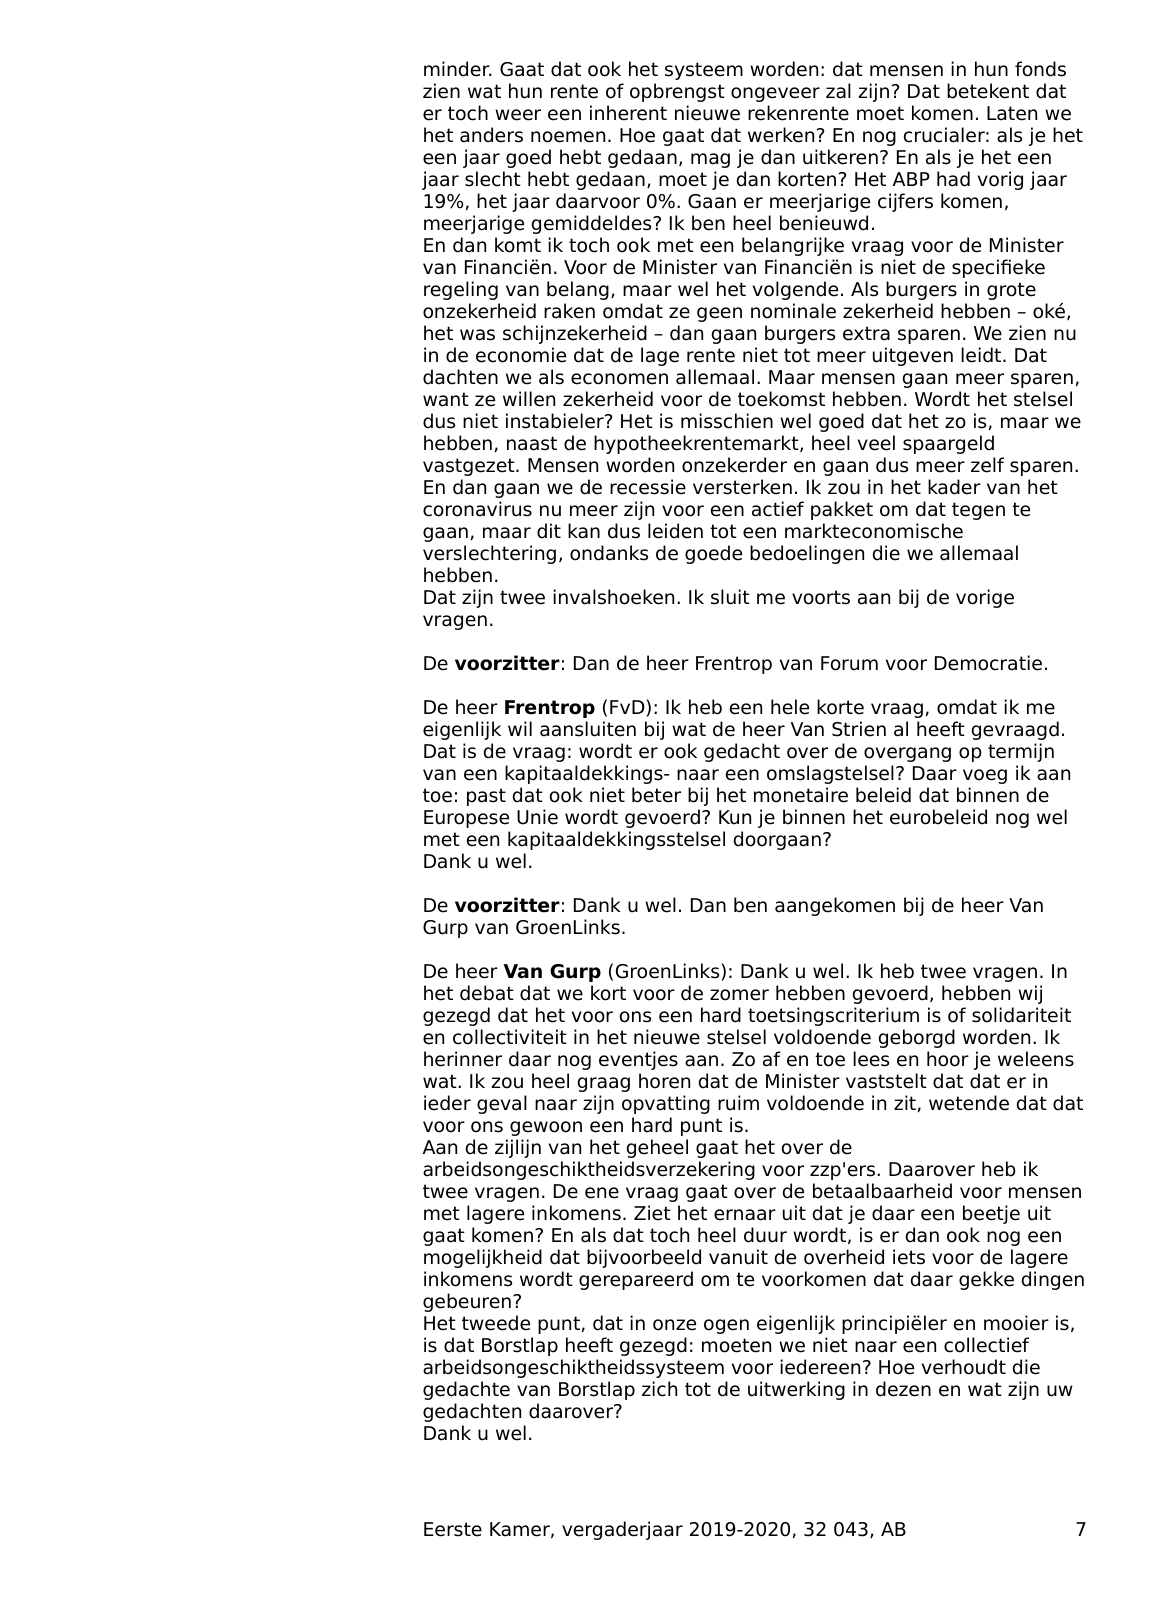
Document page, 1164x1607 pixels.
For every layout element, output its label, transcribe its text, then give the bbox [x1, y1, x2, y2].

text De heer Frentrop (FvD): Ik heb een hele korte vraag, omdat ik me eigenlijk wil aansluiten bij wat de heer Van Strien al heeft gevraagd. Dat is de vraag: wordt er ook gedacht over de overgang op termijn van een kapitaaldekkings- naar een omslagstelsel? Daar voeg ik aan toe: past dat ook niet beter bij het monetaire beleid dat binnen de Europese Unie wordt gevoerd? Kun je binnen het eurobeleid nog wel met een kapitaaldekkingsstelsel doorgaan? [422, 697, 1087, 851]
text Aan de zijlijn van het geheel gaat het over de arbeidsongeschiktheidsverzekering voor zzp'ers. Daarover heb ik twee vragen. De ene vraag gaat over de betaalbaarheid voor mensen met lagere inkomens. Ziet het ernaar uit dat je daar een beetje uit gaat komen? En als dat toch heel duur wordt, is er dan ook nog een mogelijkheid dat bijvoorbeeld vanuit de overheid iets voor de lagere inkomens wordt gerepareerd om te voorkomen dat daar gekke dingen gebeuren? [422, 1137, 1087, 1313]
text Dat zijn twee invalshoeken. Ik sluit me voorts aan bij de vorige vragen. [422, 587, 1087, 631]
text Dank u wel. [422, 1423, 1087, 1444]
text De voorzitter: Dank u wel. Dan ben aangekomen bij de heer Van Gurp van GroenLinks. [422, 895, 1087, 939]
text De voorzitter: Dan de heer Frentrop van Forum voor Democratie. [422, 653, 1087, 675]
text Dank u wel. [422, 851, 1087, 873]
text De heer Van Gurp (GroenLinks): Dank u wel. Ik heb twee vragen. In het debat dat we kort voor de zomer hebben gevoerd, hebben wij gezegd dat het voor ons een hard toetsingscriterium is of solidariteit en collectiviteit in het nieuwe stelsel voldoende geborgd worden. Ik herinner daar nog eventjes aan. Zo af en toe lees en hoor je weleens wat. Ik zou heel graag horen dat de Minister vaststelt dat dat er in ieder geval naar zijn opvatting ruim voldoende in zit, wetende dat dat voor ons gewoon een hard punt is. [422, 961, 1087, 1137]
text En dan komt ik toch ook met een belangrijke vraag voor de Minister van Financiën. Voor de Minister van Financiën is niet de specifieke regeling van belang, maar wel het volgende. Als burgers in grote onzekerheid raken omdat ze geen nominale zekerheid hebben – oké, het was schijnzekerheid – dan gaan burgers extra sparen. We zien nu in de economie dat de lage rente niet tot meer uitgeven leidt. Dat dachten we als economen allemaal. Maar mensen gaan meer sparen, want ze willen zekerheid voor de toekomst hebben. Wordt het stelsel dus niet instabieler? Het is misschien wel goed dat het zo is, maar we hebben, naast de hypotheekrentemarkt, heel veel spaargeld vastgezet. Mensen worden onzekerder en gaan dus meer zelf sparen. En dan gaan we de recessie versterken. Ik zou in het kader van het coronavirus nu meer zijn voor een actief pakket om dat tegen te gaan, maar dit kan dus leiden tot een markteconomische verslechtering, ondanks de goede bedoelingen die we allemaal hebben. [422, 235, 1087, 587]
text Het tweede punt, dat in onze ogen eigenlijk principiëler en mooier is, is dat Borstlap heeft gezegd: moeten we niet naar een collectief arbeidsongeschiktheidssysteem voor iedereen? Hoe verhoudt die gedachte van Borstlap zich tot de uitwerking in dezen en wat zijn uw gedachten daarover? [422, 1313, 1087, 1423]
text minder. Gaat dat ook het systeem worden: dat mensen in hun fonds zien wat hun rente of opbrengst ongeveer zal zijn? Dat betekent dat er toch weer een inherent nieuwe rekenrente moet komen. Laten we het anders noemen. Hoe gaat dat werken? En nog crucialer: als je het een jaar goed hebt gedaan, mag je dan uitkeren? En als je het een jaar slecht hebt gedaan, moet je dan korten? Het ABP had vorig jaar 19%, het jaar daarvoor 0%. Gaan er meerjarige cijfers komen, meerjarige gemiddeldes? Ik ben heel benieuwd. [422, 59, 1087, 235]
